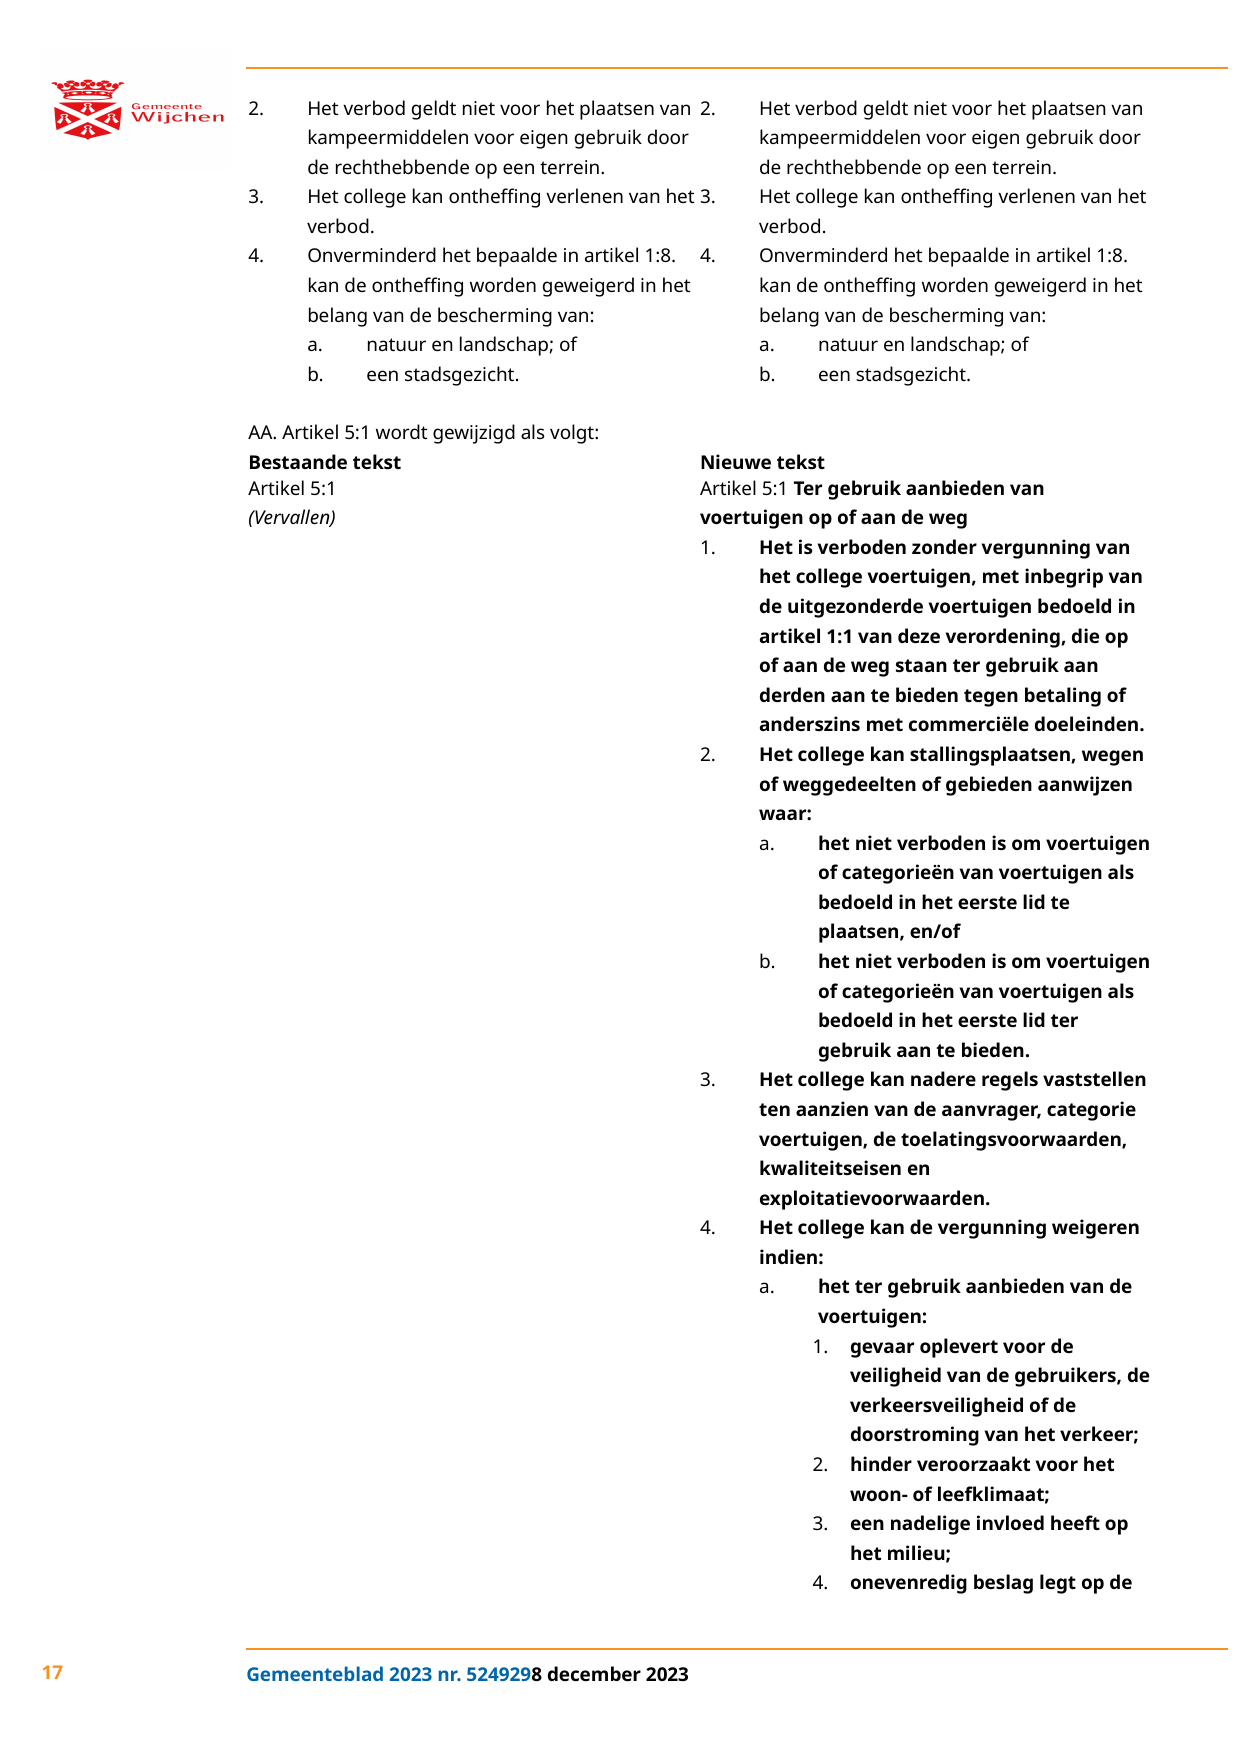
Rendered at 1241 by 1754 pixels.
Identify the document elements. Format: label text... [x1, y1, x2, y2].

table_cell Artikel 5:1 Ter gebruik aanbieden van voertuigen op of aan de weg Het is verboden zonder vergunning van het college voertuigen, met inbegrip van de uitgezonderde voertuigen bedoeld in artikel 1:1 van deze verordening, die op of aan de weg staan ter gebruik aan derden aan te bieden tegen betaling of anderszins met commerciële doeleinden. Het college kan stallingsplaatsen, wegen of weggedeelten of gebieden aanwijzen waar: het niet verboden is om voertuigen of categorieën van voertuigen als bedoeld in het eerste lid te plaatsen, en/of het niet verboden is om voertuigen of categorieën van voertuigen als bedoeld in het eerste lid ter gebruik aan te bieden. Het college kan nadere regels vaststellen ten aanzien van de aanvrager, categorie voertuigen, de toelatingsvoorwaarden, kwaliteitseisen en exploitatievoorwaarden. Het college kan de vergunning weigeren indien: het ter gebruik aanbieden van de voertuigen: gevaar oplevert voor de veiligheid van de gebruikers, de verkeersveiligheid of de doorstroming van het verkeer; hinder veroorzaakt voor het woon- of leefklimaat; een nadelige invloed heeft op het milieu; onevenredig beslag legt op de [700, 475, 1152, 1595]
table_header Bestaande tekst [248, 449, 700, 475]
picture [41, 47, 231, 172]
table_cell Het verbod geldt niet voor het plaatsen van kampeermiddelen voor eigen gebruik door de rechthebbende op een terrein. Het college kan ontheffing verlenen van het verbod. Onverminderd het bepaalde in artikel 1:8. kan de ontheffing worden geweigerd in het belang van de bescherming van: natuur en landschap; of een stadsgezicht. [700, 95, 1152, 387]
text AA. Artikel 5:1 wordt gewijzigd als volgt: [248, 419, 1152, 445]
table_cell Het verbod geldt niet voor het plaatsen van kampeermiddelen voor eigen gebruik door de rechthebbende op een terrein. Het college kan ontheffing verlenen van het verbod. Onverminderd het bepaalde in artikel 1:8. kan de ontheffing worden geweigerd in het belang van de bescherming van: natuur en landschap; of een stadsgezicht. [248, 95, 700, 387]
table_cell Artikel 5:1 (Vervallen) [248, 475, 700, 1595]
table_header Nieuwe tekst [700, 449, 1152, 475]
